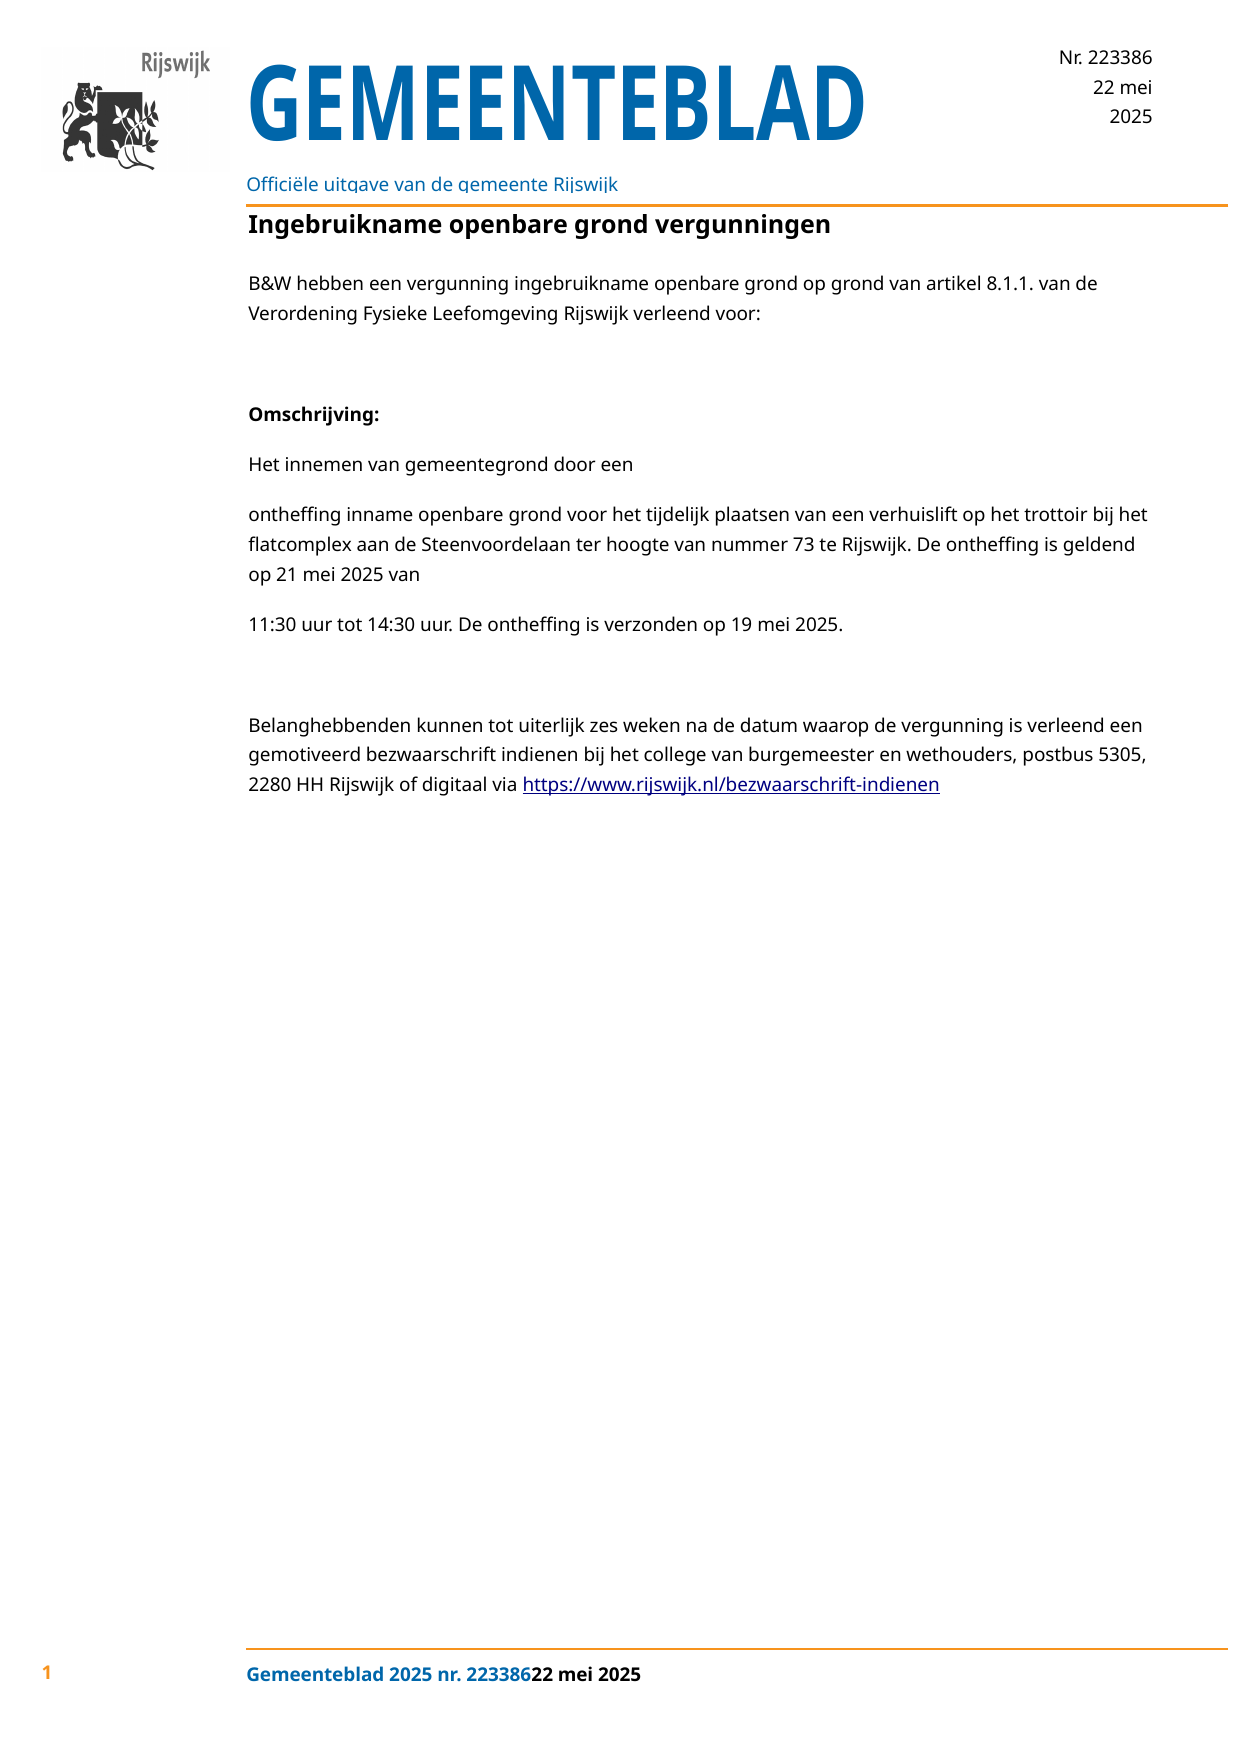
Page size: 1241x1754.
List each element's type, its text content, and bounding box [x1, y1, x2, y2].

text Belanghebbenden kunnen tot uiterlijk zes weken na de datum waarop de vergunning is verleend een gemotiveerd bezwaarschrift indienen bij het college van burgemeester en wethouders, postbus 5305, 2280 HH Rijswijk of digitaal via https://www.rijswijk.nl/bezwaarschrift-indienen [248, 712, 1152, 797]
picture [41, 47, 231, 172]
text Het innemen van gemeentegrond door een [248, 451, 1152, 477]
text 11:30 uur tot 14:30 uur. De ontheffing is verzonden op 19 mei 2025. [248, 611, 1152, 637]
text Omschrijving: [248, 401, 1152, 426]
text Ingebruikname openbare grond vergunningen [248, 207, 1152, 241]
text B&W hebben een vergunning ingebruikname openbare grond op grond van artikel 8.1.1. van de Verordening Fysieke Leefomgeving Rijswijk verleend voor: [248, 270, 1152, 326]
text ontheffing inname openbare grond voor het tijdelijk plaatsen van een verhuislift op het trottoir bij het flatcomplex aan de Steenvoordelaan ter hoogte van nummer 73 te Rijswijk. De ontheffing is geldend op 21 mei 2025 van [248, 502, 1152, 586]
